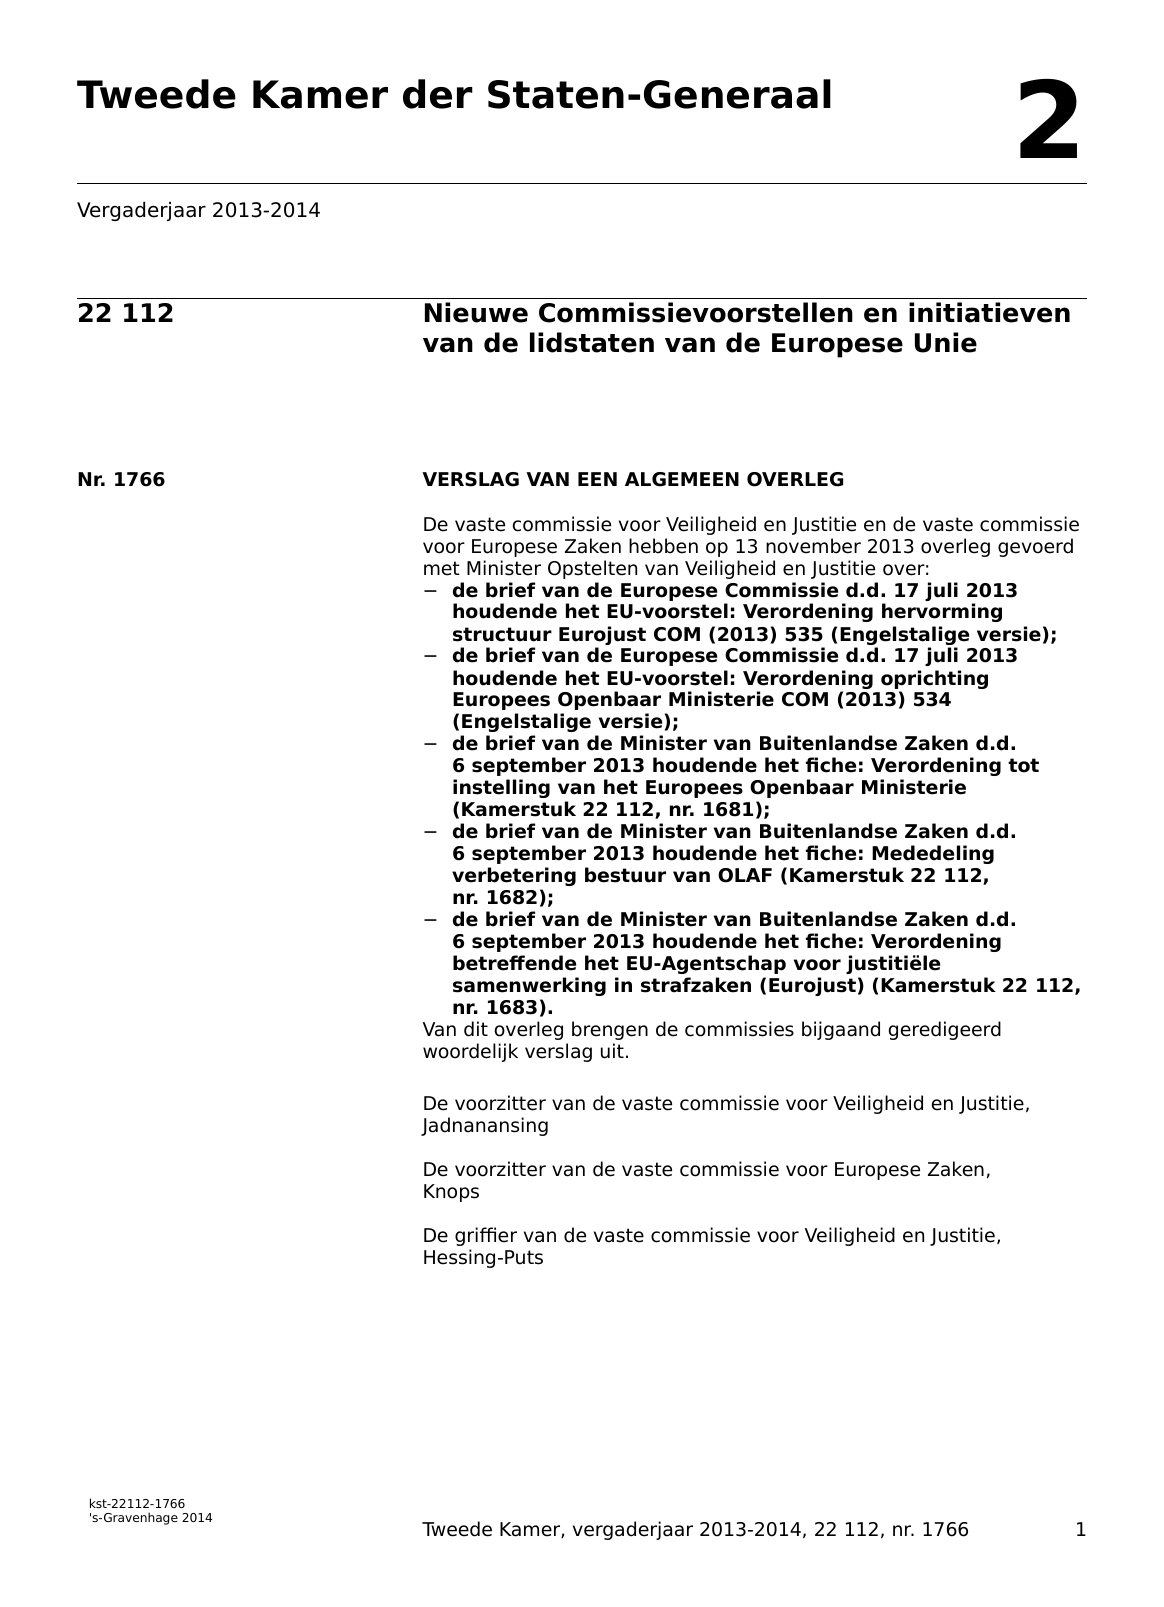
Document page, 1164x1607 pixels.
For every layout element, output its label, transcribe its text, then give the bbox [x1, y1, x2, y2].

text De griffier van de vaste commissie voor Veiligheid en Justitie, Hessing-Puts [422, 1225, 1087, 1269]
subtitle Nr. 1766 VERSLAG VAN EEN ALGEMEEN OVERLEG [77, 469, 1087, 491]
text 's-Gravenhage 2014 [88, 1511, 323, 1525]
text kst-22112-1766 [88, 1497, 323, 1511]
table_cell Vergaderjaar 2013-2014 [77, 184, 1087, 298]
subtitle 22 112 Nieuwe Commissievoorstellen en initiatieven van de lidstaten van de Europese Unie [77, 299, 1087, 358]
text − de brief van de Minister van Buitenlandse Zaken d.d. 6 september 2013 houdende het fiche: Verordening betreffende het EU-Agentschap voor justitiële samenwerking in strafzaken (Eurojust) (Kamerstuk 22 112, nr. 1683). [422, 909, 1087, 1019]
text De voorzitter van de vaste commissie voor Veiligheid en Justitie, Jadnanansing [422, 1093, 1087, 1137]
text − de brief van de Minister van Buitenlandse Zaken d.d. 6 september 2013 houdende het fiche: Mededeling verbetering bestuur van OLAF (Kamerstuk 22 112, nr. 1682); [422, 821, 1087, 909]
text − de brief van de Minister van Buitenlandse Zaken d.d. 6 september 2013 houdende het fiche: Verordening tot instelling van het Europees Openbaar Ministerie (Kamerstuk 22 112, nr. 1681); [422, 733, 1087, 821]
table_header 2 [886, 59, 1087, 183]
table_header Tweede Kamer der Staten-Generaal [77, 59, 886, 183]
text De voorzitter van de vaste commissie voor Europese Zaken, Knops [422, 1159, 1087, 1203]
text − de brief van de Europese Commissie d.d. 17 juli 2013 houdende het EU-voorstel: Verordening oprichting Europees Openbaar Ministerie COM (2013) 534 (Engelstalige versie); [422, 645, 1087, 733]
text De vaste commissie voor Veiligheid en Justitie en de vaste commissie voor Europese Zaken hebben op 13 november 2013 overleg gevoerd met Minister Opstelten van Veiligheid en Justitie over: [422, 513, 1087, 579]
text Van dit overleg brengen de commissies bijgaand geredigeerd woordelijk verslag uit. [422, 1019, 1087, 1063]
text − de brief van de Europese Commissie d.d. 17 juli 2013 houdende het EU-voorstel: Verordening hervorming structuur Eurojust COM (2013) 535 (Engelstalige versie); [422, 579, 1087, 645]
